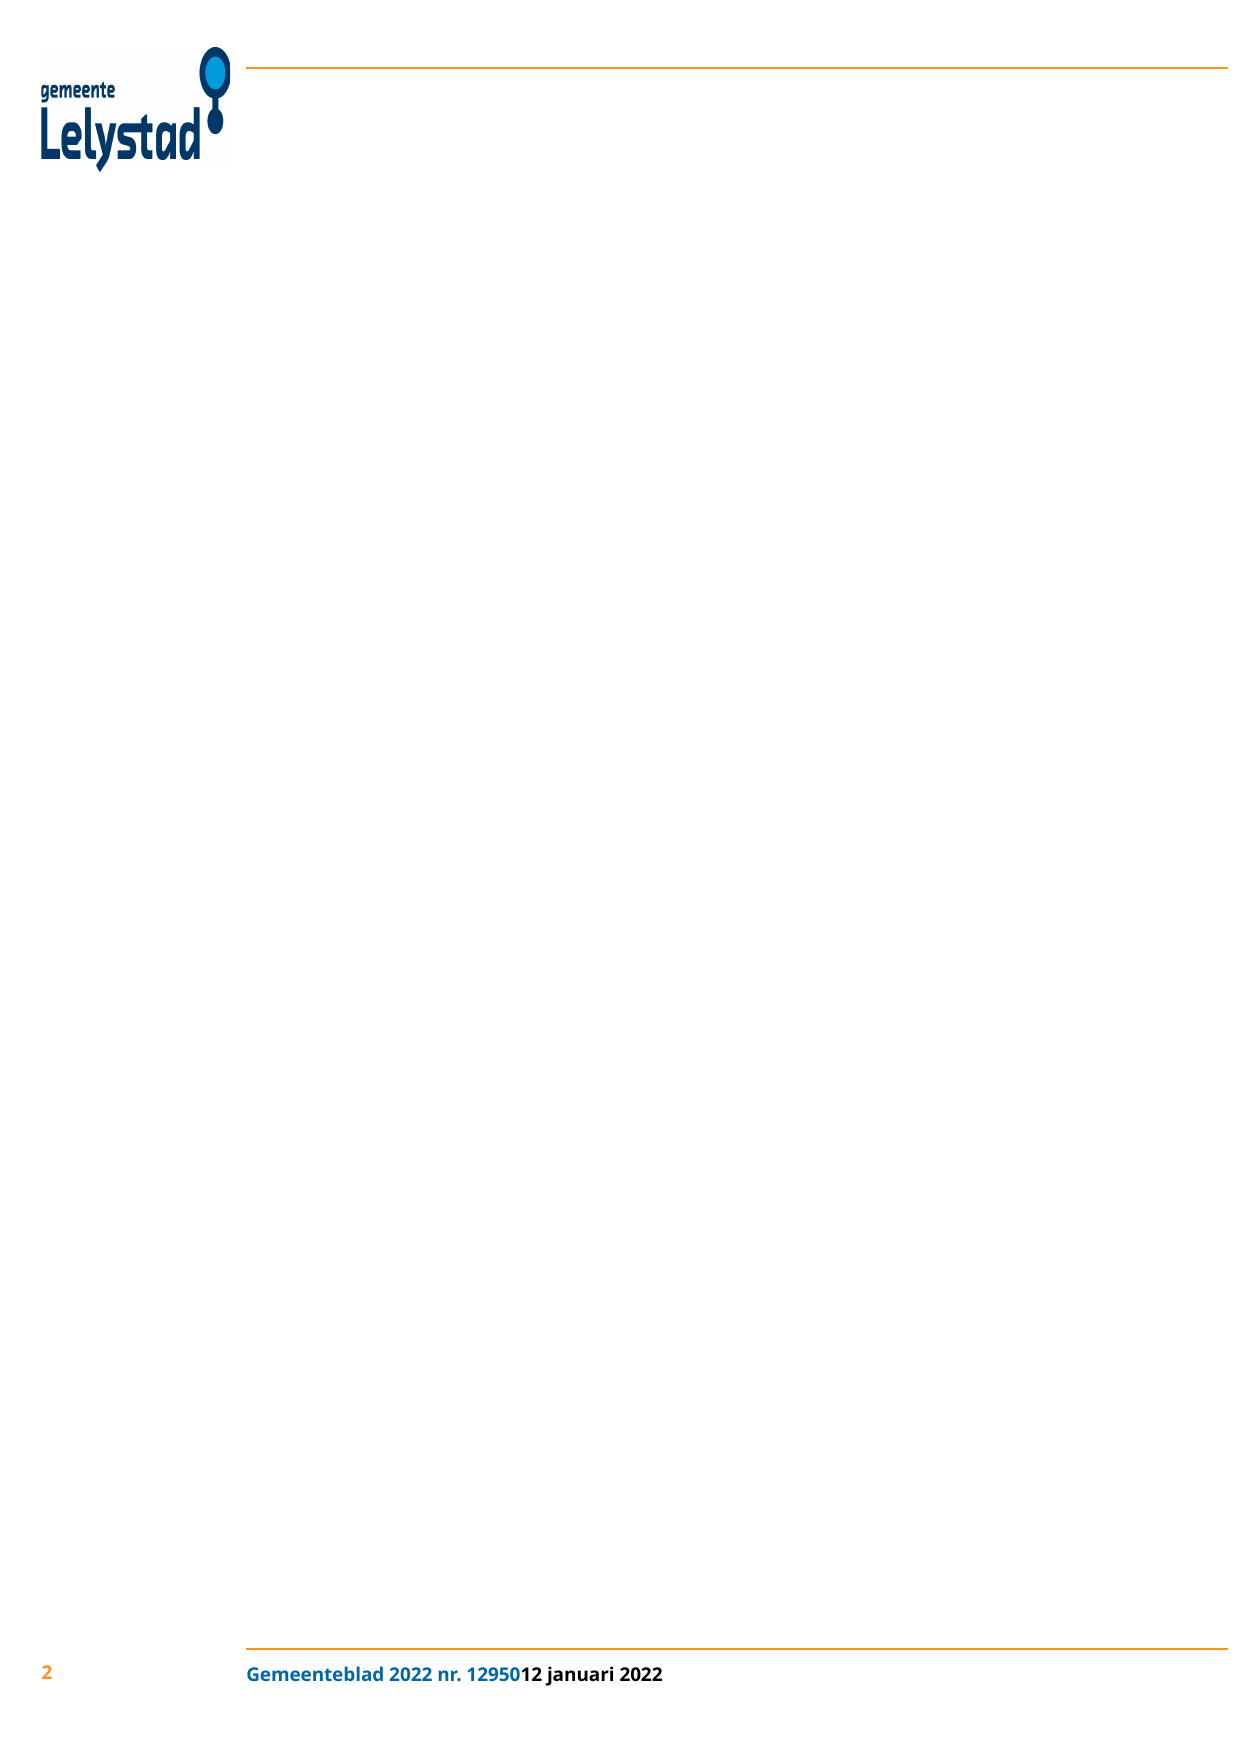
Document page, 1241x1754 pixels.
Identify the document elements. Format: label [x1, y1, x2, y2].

picture [41, 47, 231, 172]
